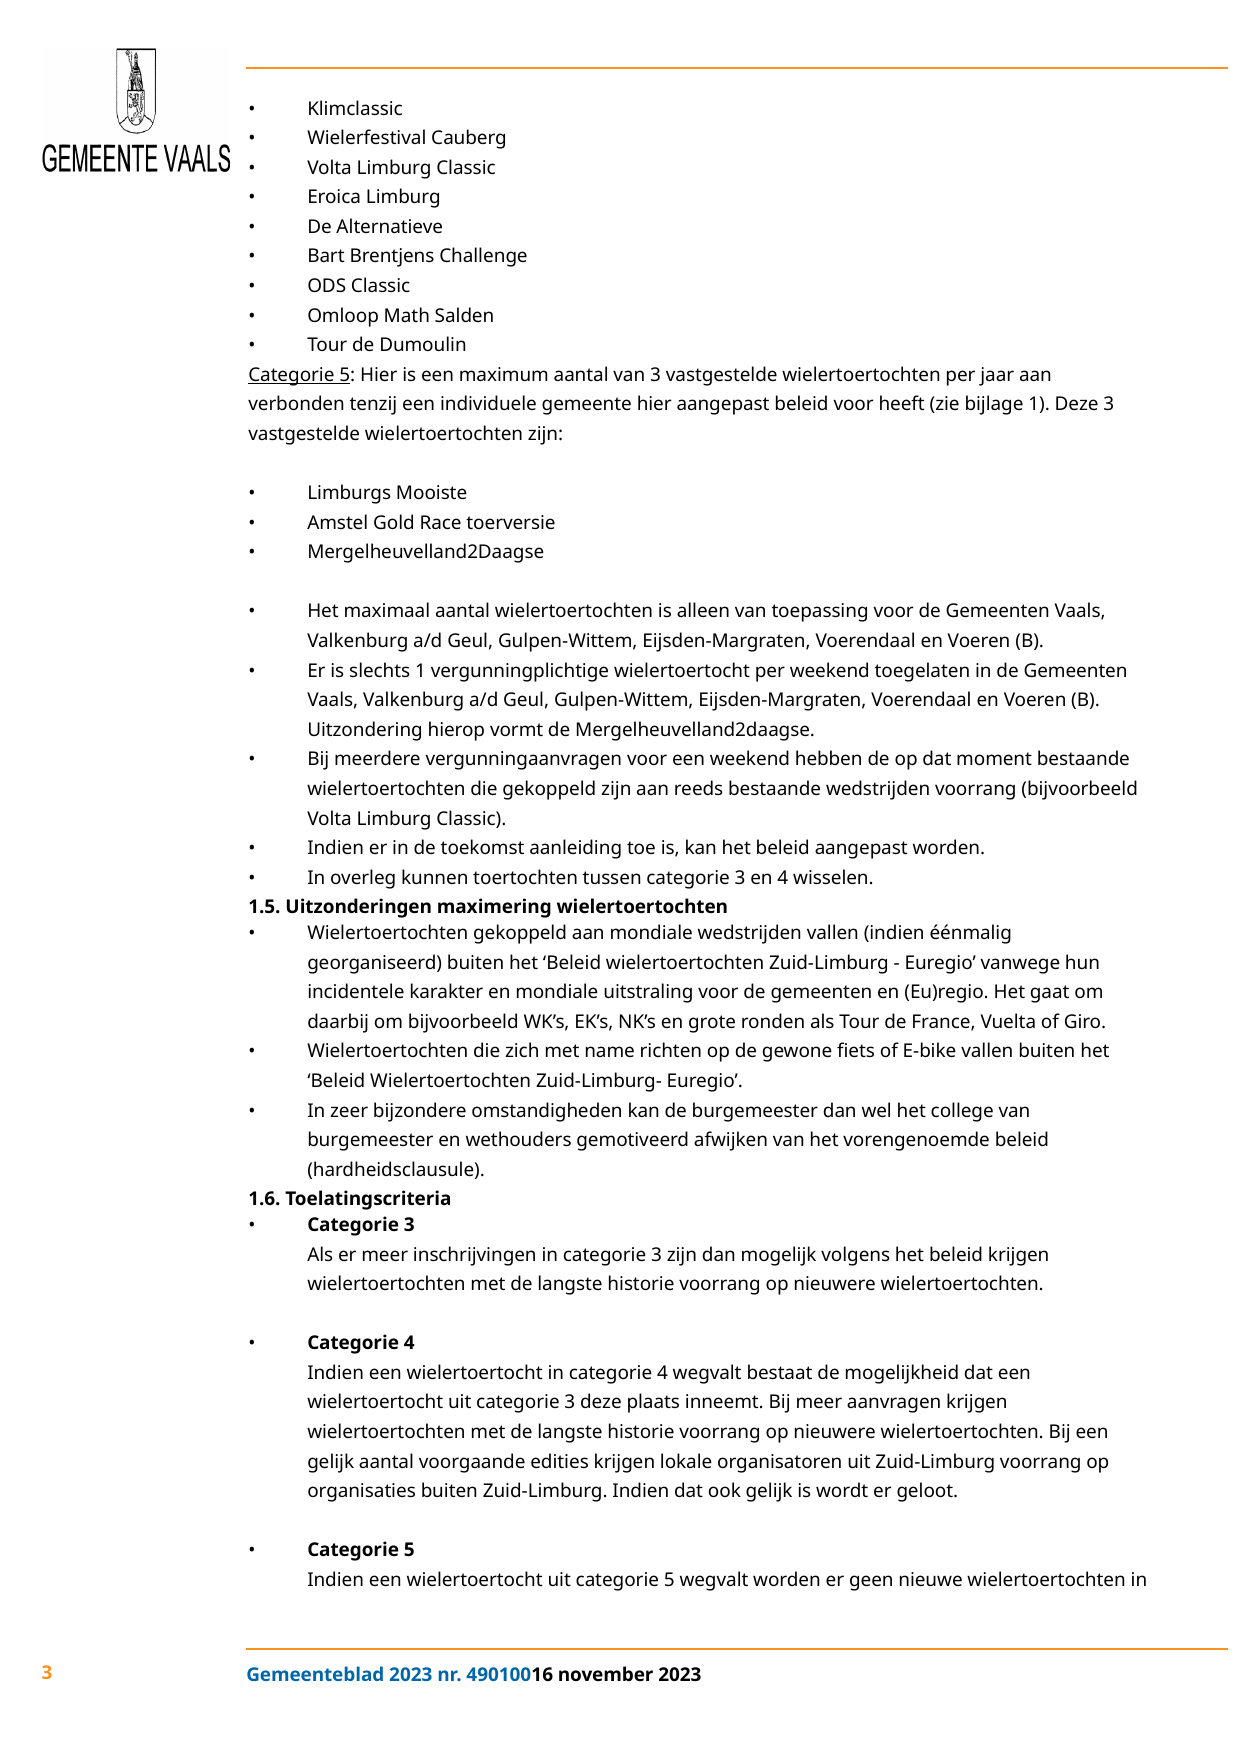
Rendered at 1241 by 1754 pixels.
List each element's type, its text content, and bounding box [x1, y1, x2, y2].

text Categorie 5: Hier is een maximum aantal van 3 vastgestelde wielertoertochten per jaar aan verbonden tenzij een individuele gemeente hier aangepast beleid voor heeft (zie bijlage 1). Deze 3 vastgestelde wielertoertochten zijn: [248, 361, 1152, 446]
list Volta Limburg Classic [248, 154, 1152, 180]
list In zeer bijzondere omstandigheden kan de burgemeester dan wel het college van burgemeester en wethouders gemotiveerd afwijken van het vorengenoemde beleid (hardheidsclausule). [248, 1097, 1152, 1182]
list Limburgs Mooiste [248, 479, 1152, 505]
picture [41, 47, 231, 172]
list Wielertoertochten die zich met name richten op de gewone fiets of E-bike vallen buiten het ‘Beleid Wielertoertochten Zuid-Limburg- Euregio’. [248, 1038, 1152, 1093]
list Omloop Math Salden [248, 302, 1152, 328]
list Het maximaal aantal wielertoertochten is alleen van toepassing voor de Gemeenten Vaals, Valkenburg a/d Geul, Gulpen-Wittem, Eijsden-Margraten, Voerendaal en Voeren (B). [248, 598, 1152, 653]
list In overleg kunnen toertochten tussen categorie 3 en 4 wisselen. [248, 864, 1152, 890]
list Bart Brentjens Challenge [248, 243, 1152, 268]
list Indien er in de toekomst aanleiding toe is, kan het beleid aangepast worden. [248, 834, 1152, 860]
list Indien een wielertoertocht uit categorie 5 wegvalt worden er geen nieuwe wielertoertochten in [248, 1566, 1152, 1592]
list Wielertoertochten gekoppeld aan mondiale wedstrijden vallen (indien éénmalig georganiseerd) buiten het ‘Beleid wielertoertochten Zuid-Limburg - Euregio’ vanwege hun incidentele karakter en mondiale uitstraling voor de gemeenten en (Eu)regio. Het gaat om daarbij om bijvoorbeeld WK’s, EK’s, NK’s en grote ronden als Tour de France, Vuelta of Giro. [248, 919, 1152, 1034]
list Bij meerdere vergunningaanvragen voor een weekend hebben de op dat moment bestaande wielertoertochten die gekoppeld zijn aan reeds bestaande wedstrijden voorrang (bijvoorbeeld Volta Limburg Classic). [248, 746, 1152, 831]
text 1.6. Toelatingscriteria [248, 1186, 1152, 1211]
list Wielerfestival Cauberg [248, 124, 1152, 150]
list Mergelheuvelland2Daagse [248, 538, 1152, 564]
list De Alternatieve [248, 213, 1152, 239]
list Categorie 3 [248, 1211, 1152, 1237]
list Categorie 4 [248, 1329, 1152, 1355]
list ODS Classic [248, 272, 1152, 298]
list Amstel Gold Race toerversie [248, 509, 1152, 535]
list Categorie 5 [248, 1537, 1152, 1562]
list Indien een wielertoertocht in categorie 4 wegvalt bestaat de mogelijkheid dat een wielertoertocht uit categorie 3 deze plaats inneemt. Bij meer aanvragen krijgen wielertoertochten met de langste historie voorrang op nieuwere wielertoertochten. Bij een gelijk aantal voorgaande edities krijgen lokale organisatoren uit Zuid-Limburg voorrang op organisaties buiten Zuid-Limburg. Indien dat ook gelijk is wordt er geloot. [248, 1359, 1152, 1503]
list Tour de Dumoulin [248, 331, 1152, 357]
text 1.5. Uitzonderingen maximering wielertoertochten [248, 893, 1152, 919]
list Als er meer inschrijvingen in categorie 3 zijn dan mogelijk volgens het beleid krijgen wielertoertochten met de langste historie voorrang op nieuwere wielertoertochten. [248, 1241, 1152, 1296]
list Klimclassic [248, 95, 1152, 121]
list Er is slechts 1 vergunningplichtige wielertoertocht per weekend toegelaten in de Gemeenten Vaals, Valkenburg a/d Geul, Gulpen-Wittem, Eijsden-Margraten, Voerendaal en Voeren (B). Uitzondering hierop vormt de Mergelheuvelland2daagse. [248, 657, 1152, 742]
list Eroica Limburg [248, 183, 1152, 209]
